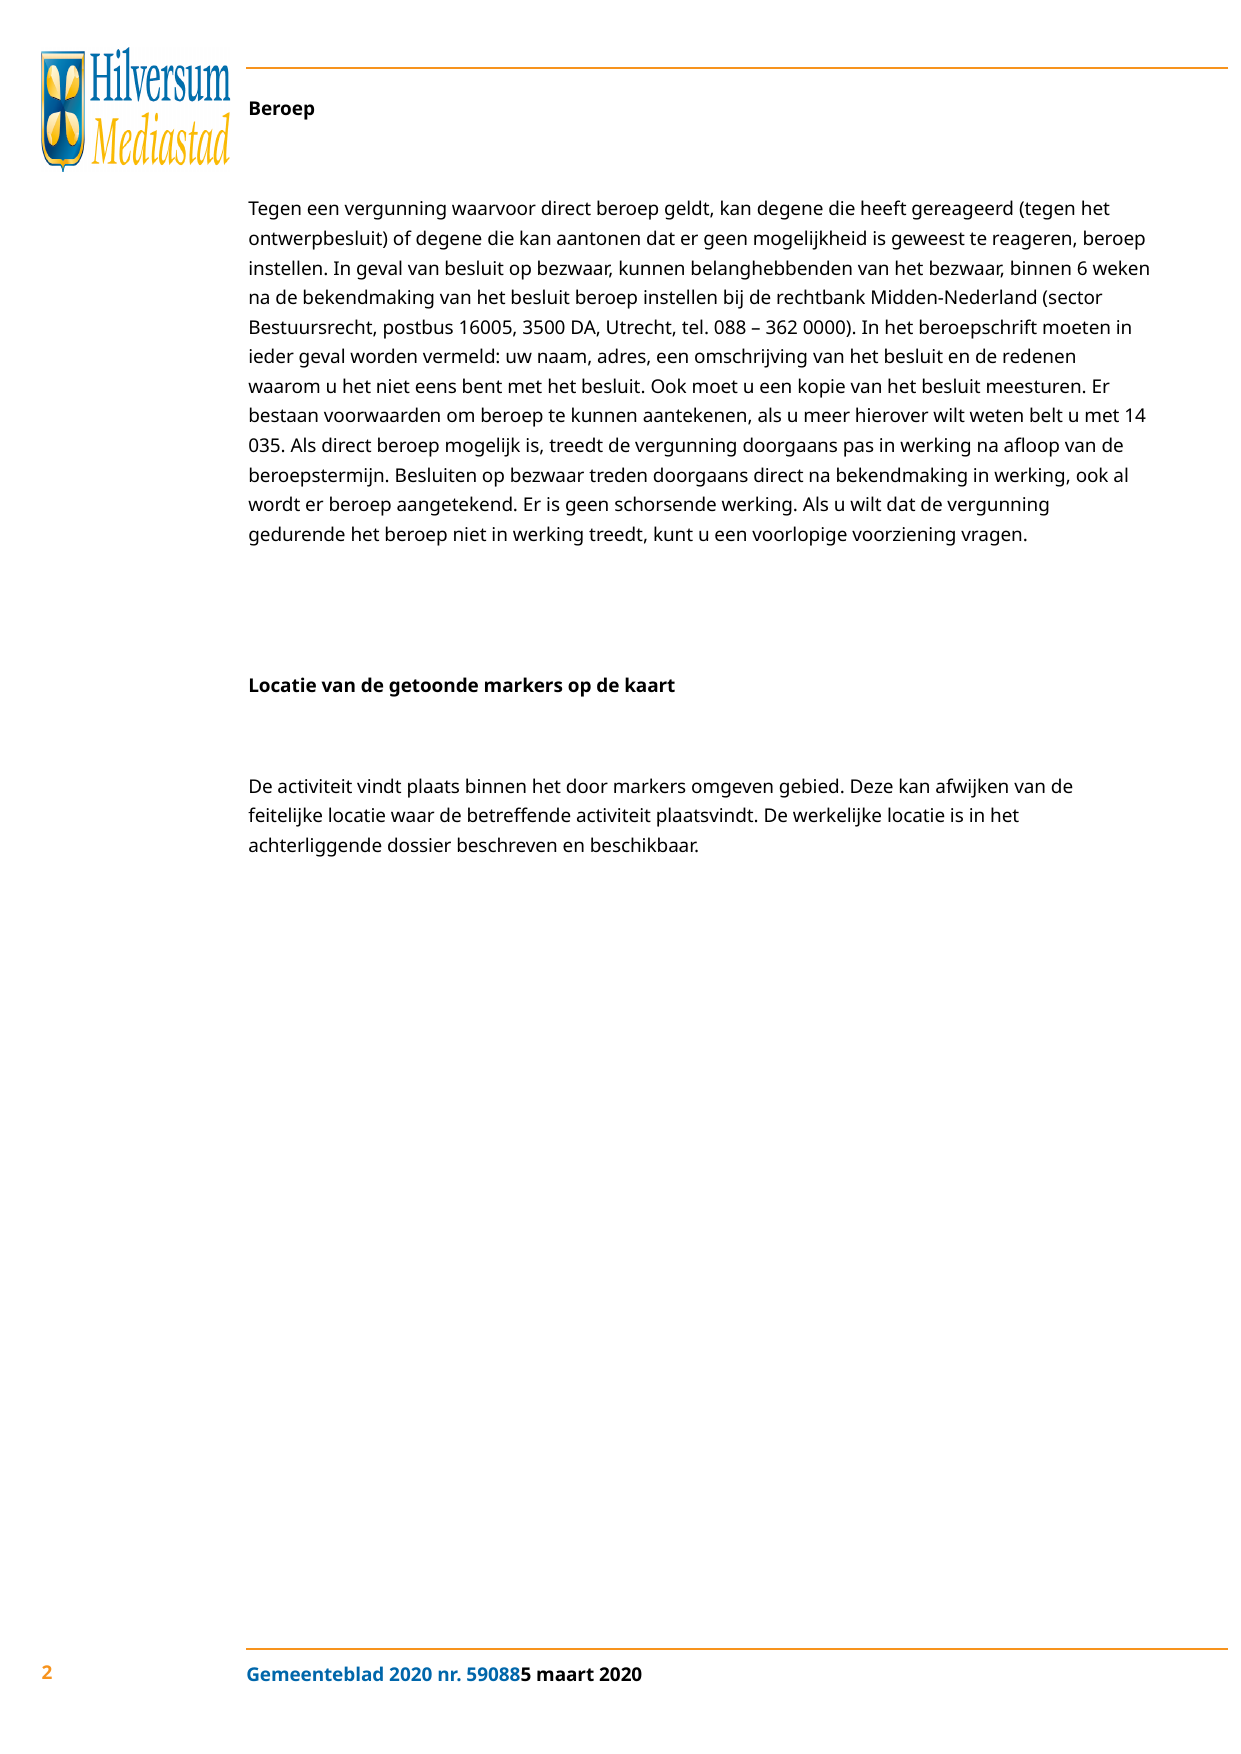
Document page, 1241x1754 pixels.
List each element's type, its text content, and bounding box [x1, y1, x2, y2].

text De activiteit vindt plaats binnen het door markers omgeven gebied. Deze kan afwijken van de feitelijke locatie waar de betreffende activiteit plaatsvindt. De werkelijke locatie is in het achterliggende dossier beschreven en beschikbaar. [248, 773, 1152, 858]
text Beroep [248, 95, 1152, 121]
text Tegen een vergunning waarvoor direct beroep geldt, kan degene die heeft gereageerd (tegen het ontwerpbesluit) of degene die kan aantonen dat er geen mogelijkheid is geweest te reageren, beroep instellen. In geval van besluit op bezwaar, kunnen belanghebbenden van het bezwaar, binnen 6 weken na de bekendmaking van het besluit beroep instellen bij de rechtbank Midden-Nederland (sector Bestuursrecht, postbus 16005, 3500 DA, Utrecht, tel. 088 – 362 0000). In het beroepschrift moeten in ieder geval worden vermeld: uw naam, adres, een omschrijving van het besluit en de redenen waarom u het niet eens bent met het besluit. Ook moet u een kopie van het besluit meesturen. Er bestaan voorwaarden om beroep te kunnen aantekenen, als u meer hierover wilt weten belt u met 14 035. Als direct beroep mogelijk is, treedt de vergunning doorgaans pas in werking na afloop van de beroepstermijn. Besluiten op bezwaar treden doorgaans direct na bekendmaking in werking, ook al wordt er beroep aangetekend. Er is geen schorsende werking. Als u wilt dat de vergunning gedurende het beroep niet in werking treedt, kunt u een voorlopige voorziening vragen. [248, 196, 1152, 547]
picture [41, 47, 231, 172]
text Locatie van de getoonde markers op de kaart [248, 672, 1152, 698]
